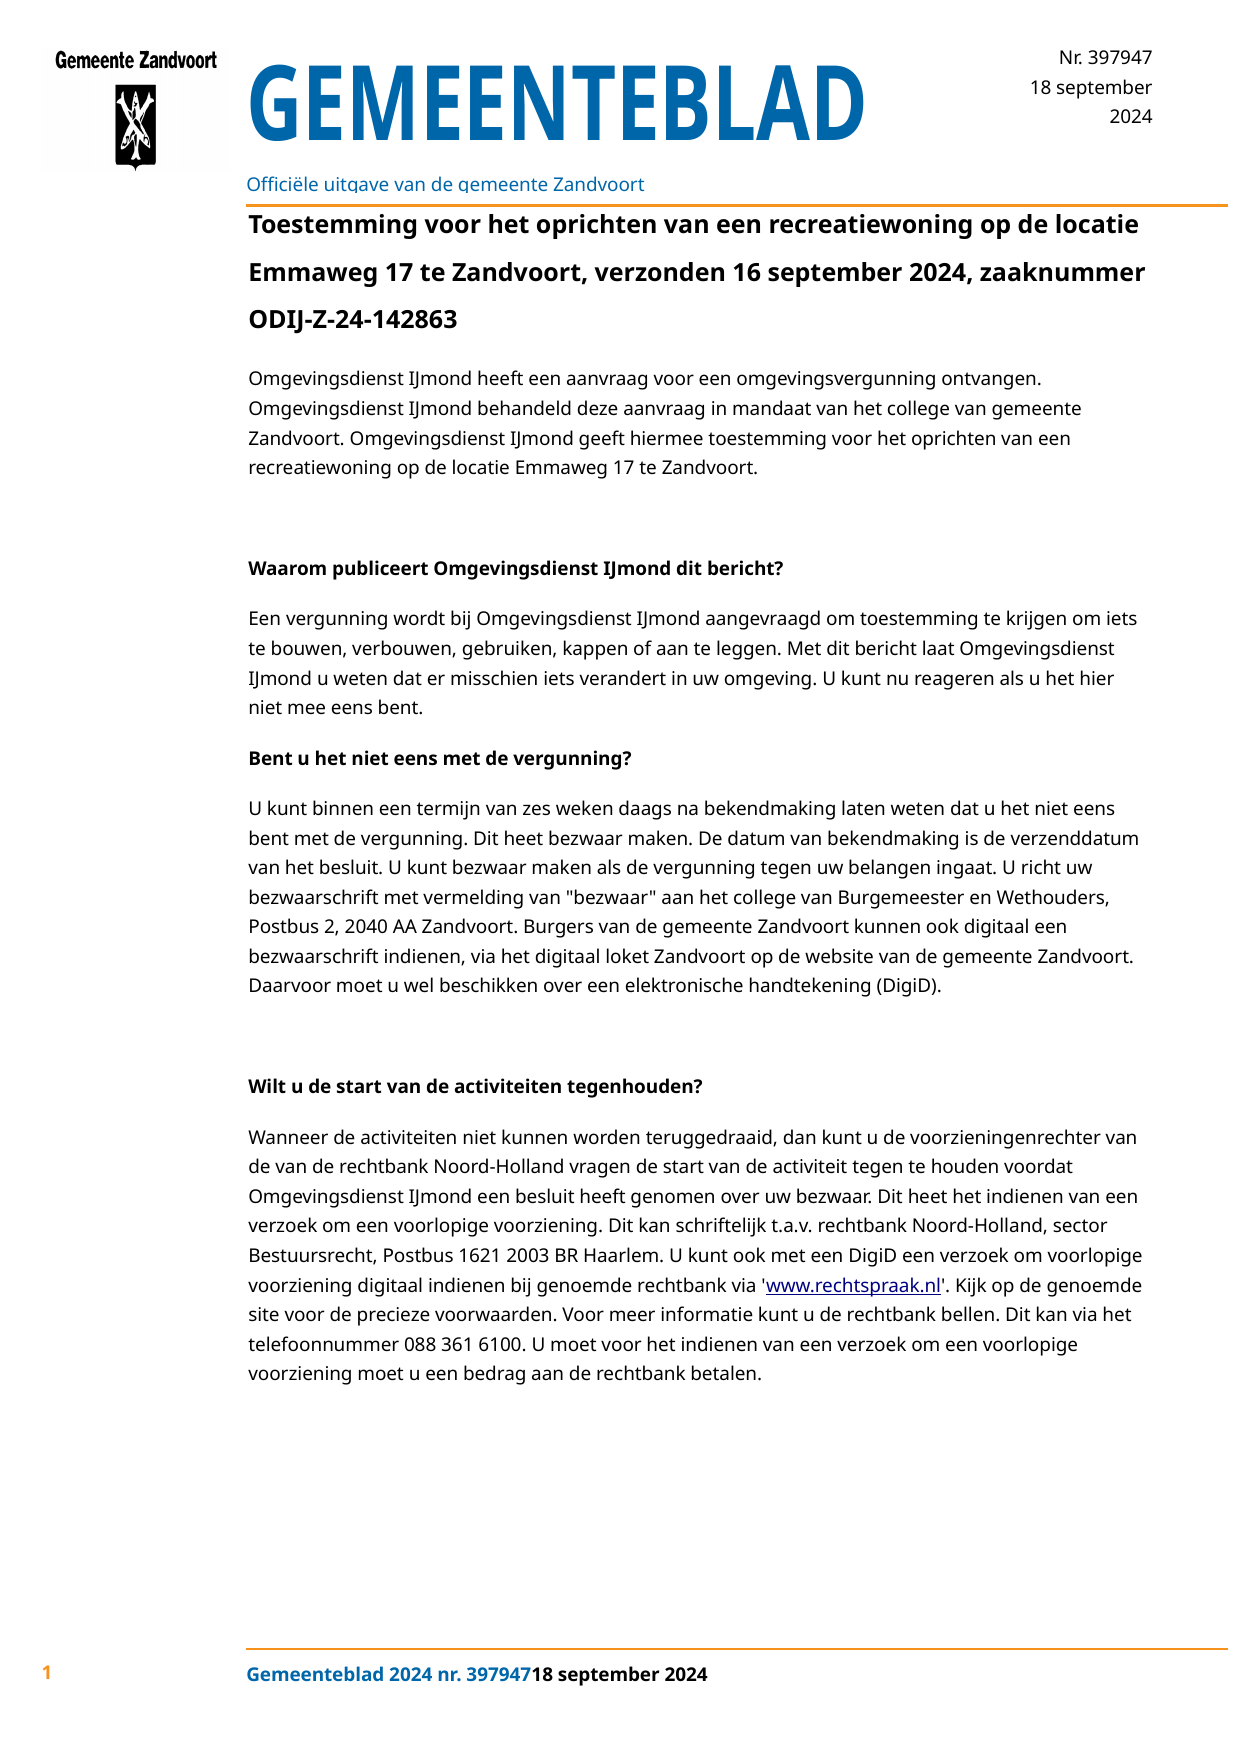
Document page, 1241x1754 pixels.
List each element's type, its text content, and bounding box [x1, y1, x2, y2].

text U kunt binnen een termijn van zes weken daags na bekendmaking laten weten dat u het niet eens bent met de vergunning. Dit heet bezwaar maken. De datum van bekendmaking is de verzenddatum van het besluit. U kunt bezwaar maken als de vergunning tegen uw belangen ingaat. U richt uw bezwaarschrift met vermelding van "bezwaar" aan het college van Burgemeester en Wethouders, Postbus 2, 2040 AA Zandvoort. Burgers van de gemeente Zandvoort kunnen ook digitaal een bezwaarschrift indienen, via het digitaal loket Zandvoort op de website van de gemeente Zandvoort. Daarvoor moet u wel beschikken over een elektronische handtekening (DigiD). [248, 795, 1152, 998]
text Omgevingsdienst IJmond heeft een aanvraag voor een omgevingsvergunning ontvangen. Omgevingsdienst IJmond behandeld deze aanvraag in mandaat van het college van gemeente Zandvoort. Omgevingsdienst IJmond geeft hiermee toestemming voor het oprichten van een recreatiewoning op de locatie Emmaweg 17 te Zandvoort. [248, 366, 1152, 480]
text Wilt u de start van de activiteiten tegenhouden? [248, 1073, 1152, 1099]
text Toestemming voor het oprichten van een recreatiewoning op de locatie Emmaweg 17 te Zandvoort, verzonden 16 september 2024, zaaknummer ODIJ-Z-24-142863 [248, 207, 1152, 336]
picture [41, 47, 231, 172]
text Een vergunning wordt bij Omgevingsdienst IJmond aangevraagd om toestemming te krijgen om iets te bouwen, verbouwen, gebruiken, kappen of aan te leggen. Met dit bericht laat Omgevingsdienst IJmond u weten dat er misschien iets verandert in uw omgeving. U kunt nu reageren als u het hier niet mee eens bent. [248, 606, 1152, 720]
text Wanneer de activiteiten niet kunnen worden teruggedraaid, dan kunt u de voorzieningenrechter van de van de rechtbank Noord-Holland vragen de start van de activiteit tegen te houden voordat Omgevingsdienst IJmond een besluit heeft genomen over uw bezwaar. Dit heet het indienen van een verzoek om een voorlopige voorziening. Dit kan schriftelijk t.a.v. rechtbank Noord-Holland, sector Bestuursrecht, Postbus 1621 2003 BR Haarlem. U kunt ook met een DigiD een verzoek om voorlopige voorziening digitaal indienen bij genoemde rechtbank via 'www.rechtspraak.nl'. Kijk op de genoemde site voor de precieze voorwaarden. Voor meer informatie kunt u de rechtbank bellen. Dit kan via het telefoonnummer 088 361 6100. U moet voor het indienen van een verzoek om een voorlopige voorziening moet u een bedrag aan de rechtbank betalen. [248, 1124, 1152, 1386]
text Bent u het niet eens met de vergunning? [248, 745, 1152, 770]
text Waarom publiceert Omgevingsdienst IJmond dit bericht? [248, 555, 1152, 581]
